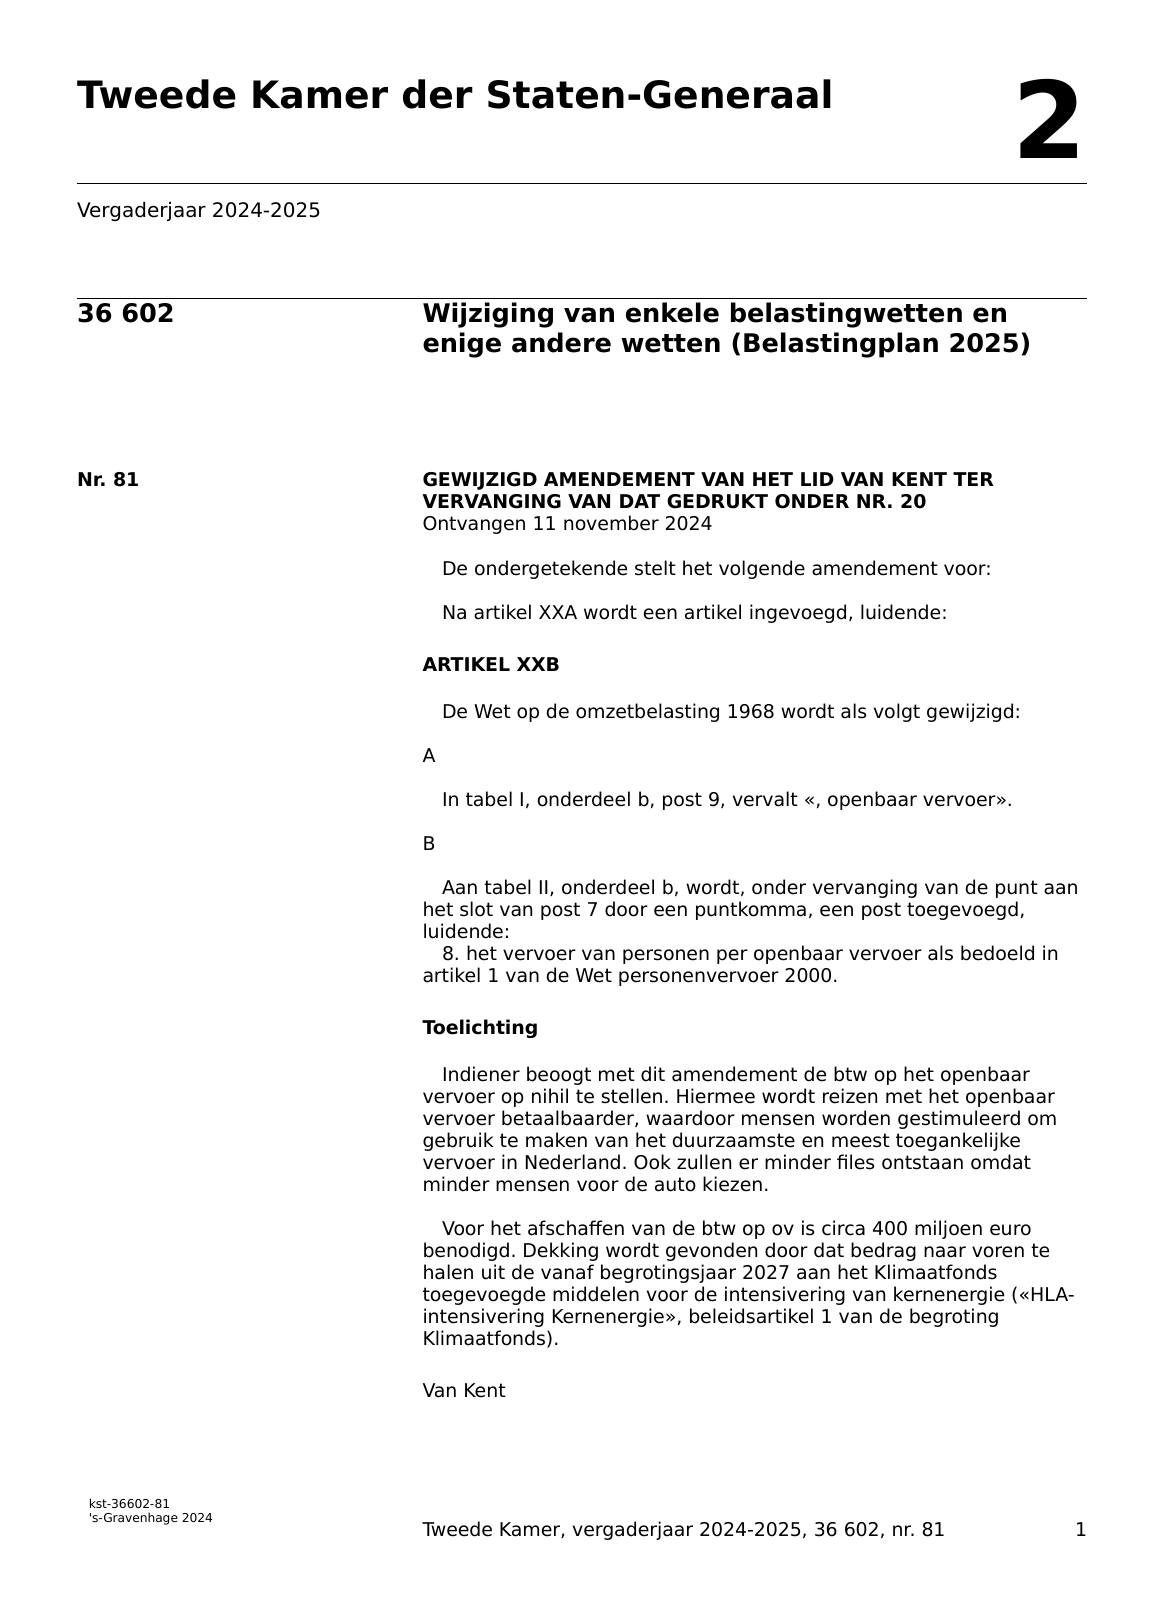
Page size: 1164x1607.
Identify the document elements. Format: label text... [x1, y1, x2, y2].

table_header 2 [886, 59, 1087, 183]
text A [422, 745, 1087, 767]
subtitle 36 602 Wijziging van enkele belastingwetten en enige andere wetten (Belastingplan 2025) [77, 299, 1087, 358]
text Indiener beoogt met dit amendement de btw op het openbaar vervoer op nihil te stellen. Hiermee wordt reizen met het openbaar vervoer betaalbaarder, waardoor mensen worden gestimuleerd om gebruik te maken van het duurzaamste en meest toegankelijke vervoer in Nederland. Ook zullen er minder files ontstaan omdat minder mensen voor de auto kiezen. [422, 1064, 1087, 1196]
text 8. het vervoer van personen per openbaar vervoer als bedoeld in artikel 1 van de Wet personenvervoer 2000. [422, 943, 1087, 987]
subtitle ARTIKEL XXB [422, 654, 1087, 676]
subtitle Nr. 81 GEWIJZIGD AMENDEMENT VAN HET LID VAN KENT TER VERVANGING VAN DAT GEDRUKT ONDER NR. 20 [77, 469, 1087, 513]
text De Wet op de omzetbelasting 1968 wordt als volgt gewijzigd: [422, 701, 1087, 723]
text Voor het afschaffen van de btw op ov is circa 400 miljoen euro benodigd. Dekking wordt gevonden door dat bedrag naar voren te halen uit de vanaf begrotingsjaar 2027 aan het Klimaatfonds toegevoegde middelen voor de intensivering van kernenergie («HLA-intensivering Kernenergie», beleidsartikel 1 van de begroting Klimaatfonds). [422, 1218, 1087, 1350]
subtitle Toelichting [422, 1017, 1087, 1039]
text kst-36602-81 [88, 1497, 323, 1511]
table_header Tweede Kamer der Staten-Generaal [77, 59, 886, 183]
text Ontvangen 11 november 2024 [422, 513, 1087, 535]
text B [422, 833, 1087, 855]
table_cell Vergaderjaar 2024-2025 [77, 184, 1087, 298]
text De ondergetekende stelt het volgende amendement voor: [422, 557, 1087, 579]
text In tabel I, onderdeel b, post 9, vervalt «, openbaar vervoer». [422, 789, 1087, 811]
text Aan tabel II, onderdeel b, wordt, onder vervanging van de punt aan het slot van post 7 door een puntkomma, een post toegevoegd, luidende: [422, 877, 1087, 943]
text Na artikel XXA wordt een artikel ingevoegd, luidende: [422, 602, 1087, 624]
text Van Kent [422, 1380, 1087, 1402]
text 's-Gravenhage 2024 [88, 1511, 323, 1525]
